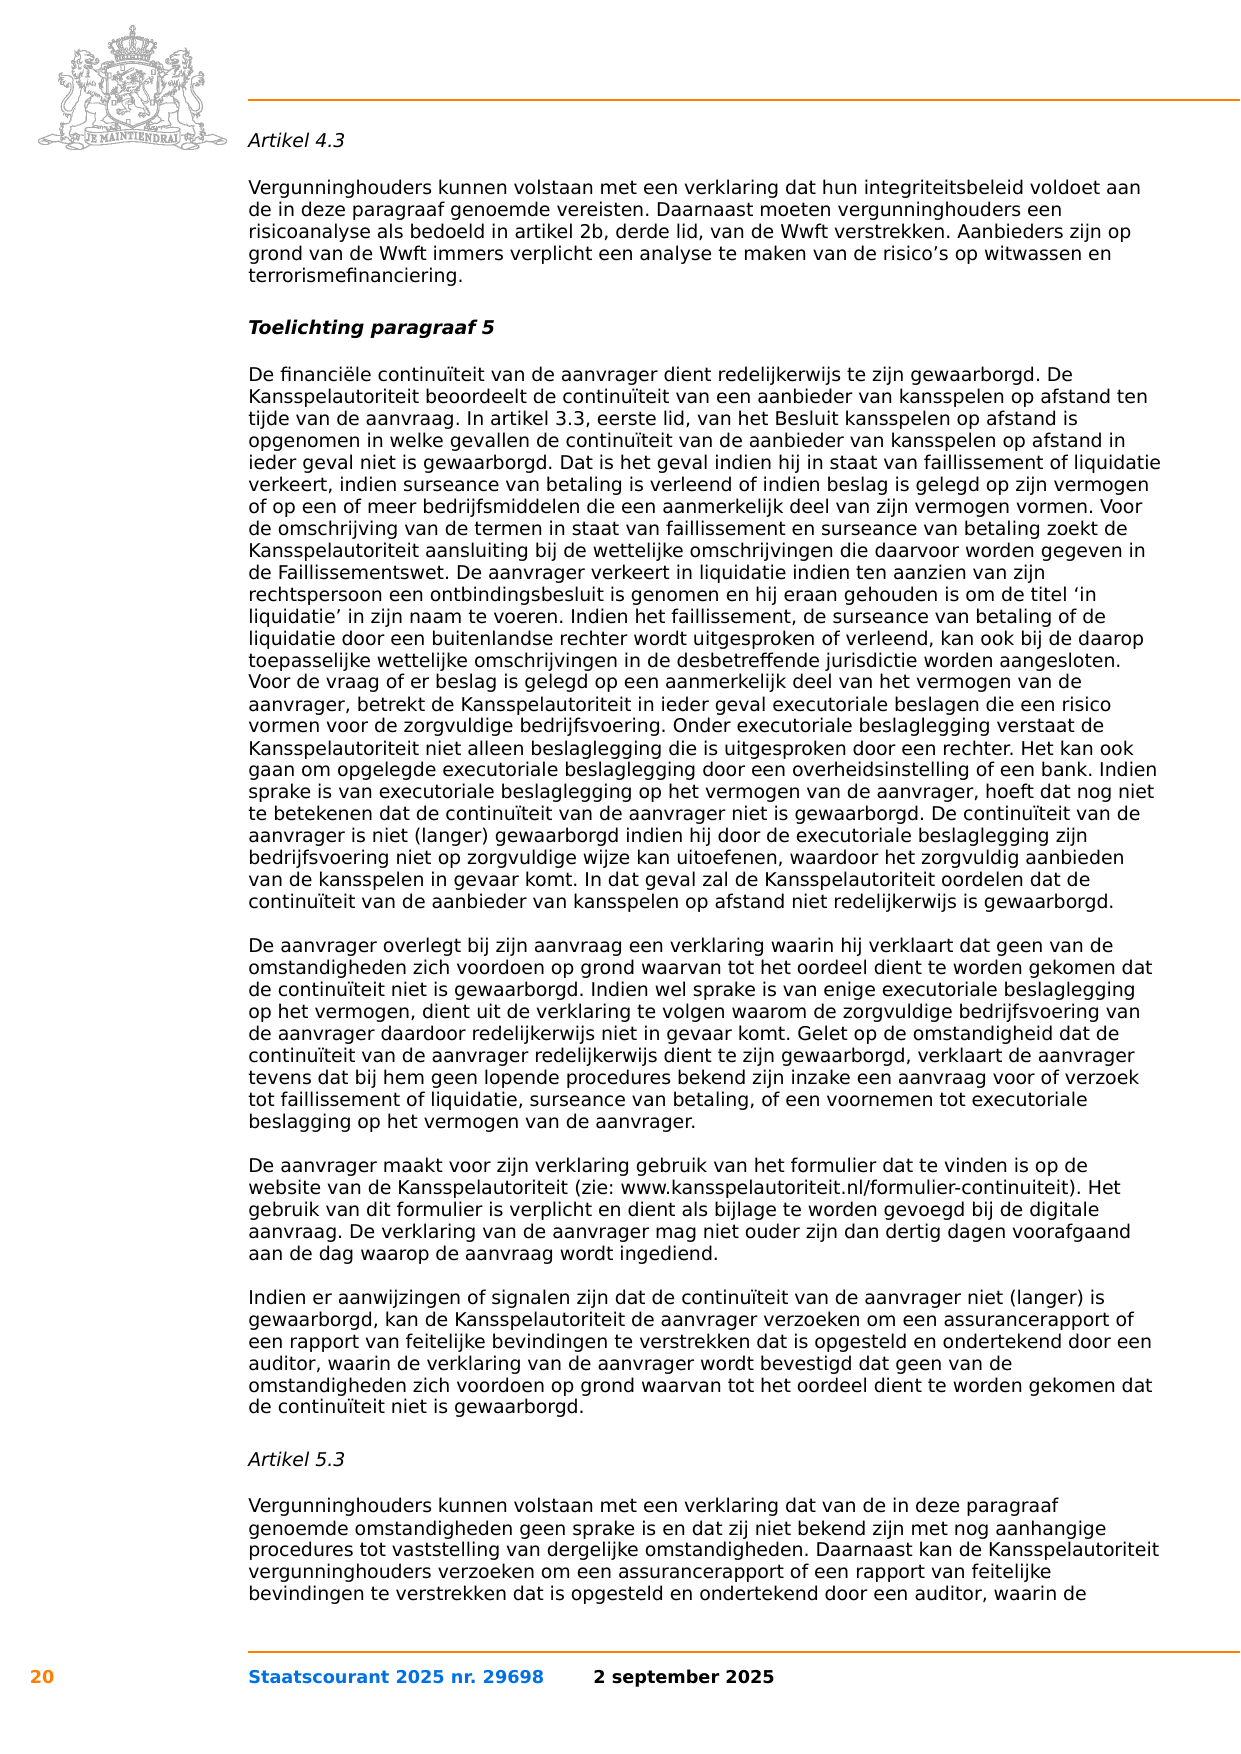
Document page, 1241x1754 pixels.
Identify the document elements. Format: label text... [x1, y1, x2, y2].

text Vergunninghouders kunnen volstaan met een verklaring dat van de in deze paragraaf genoemde omstandigheden geen sprake is en dat zij niet bekend zijn met nog aanhangige procedures tot vaststelling van dergelijke omstandigheden. Daarnaast kan de Kansspelautoriteit vergunninghouders verzoeken om een assurancerapport of een rapport van feitelijke bevindingen te verstrekken dat is opgesteld en ondertekend door een auditor, waarin de [248, 1495, 1163, 1605]
text De aanvrager overlegt bij zijn aanvraag een verklaring waarin hij verklaart dat geen van de omstandigheden zich voordoen op grond waarvan tot het oordeel dient te worden gekomen dat de continuïteit niet is gewaarborgd. Indien wel sprake is van enige executoriale beslaglegging op het vermogen, dient uit de verklaring te volgen waarom de zorgvuldige bedrijfsvoering van de aanvrager daardoor redelijkerwijs niet in gevaar komt. Gelet op de omstandigheid dat de continuïteit van de aanvrager redelijkerwijs dient te zijn gewaarborgd, verklaart de aanvrager tevens dat bij hem geen lopende procedures bekend zijn inzake een aanvraag voor of verzoek tot faillissement of liquidatie, surseance van betaling, of een voornemen tot executoriale beslagging op het vermogen van de aanvrager. [248, 935, 1163, 1133]
picture [38, 25, 227, 150]
subtitle Artikel 5.3 [248, 1448, 1163, 1470]
text Indien er aanwijzingen of signalen zijn dat de continuïteit van de aanvrager niet (langer) is gewaarborgd, kan de Kansspelautoriteit de aanvrager verzoeken om een assurancerapport of een rapport van feitelijke bevindingen te verstrekken dat is opgesteld en ondertekend door een auditor, waarin de verklaring van de aanvrager wordt bevestigd dat geen van de omstandigheden zich voordoen op grond waarvan tot het oordeel dient te worden gekomen dat de continuïteit niet is gewaarborgd. [248, 1287, 1163, 1418]
text Vergunninghouders kunnen volstaan met een verklaring dat hun integriteitsbeleid voldoet aan de in deze paragraaf genoemde vereisten. Daarnaast moeten vergunninghouders een risicoanalyse als bedoeld in artikel 2b, derde lid, van de Wwft verstrekken. Aanbieders zijn op grond van de Wwft immers verplicht een analyse te maken van de risico’s op witwassen en terrorismefinanciering. [248, 177, 1163, 287]
subtitle Toelichting paragraaf 5 [248, 317, 1163, 339]
text De financiële continuïteit van de aanvrager dient redelijkerwijs te zijn gewaarborgd. De Kansspelautoriteit beoordeelt de continuïteit van een aanbieder van kansspelen op afstand ten tijde van de aanvraag. In artikel 3.3, eerste lid, van het Besluit kansspelen op afstand is opgenomen in welke gevallen de continuïteit van de aanbieder van kansspelen op afstand in ieder geval niet is gewaarborgd. Dat is het geval indien hij in staat van faillissement of liquidatie verkeert, indien surseance van betaling is verleend of indien beslag is gelegd op zijn vermogen of op een of meer bedrijfsmiddelen die een aanmerkelijk deel van zijn vermogen vormen. Voor de omschrijving van de termen in staat van faillissement en surseance van betaling zoekt de Kansspelautoriteit aansluiting bij de wettelijke omschrijvingen die daarvoor worden gegeven in de Faillissementswet. De aanvrager verkeert in liquidatie indien ten aanzien van zijn rechtspersoon een ontbindingsbesluit is genomen en hij eraan gehouden is om de titel ‘in liquidatie’ in zijn naam te voeren. Indien het faillissement, de surseance van betaling of de liquidatie door een buitenlandse rechter wordt uitgesproken of verleend, kan ook bij de daarop toepasselijke wettelijke omschrijvingen in de desbetreffende jurisdictie worden aangesloten. Voor de vraag of er beslag is gelegd op een aanmerkelijk deel van het vermogen van de aanvrager, betrekt de Kansspelautoriteit in ieder geval executoriale beslagen die een risico vormen voor de zorgvuldige bedrijfsvoering. Onder executoriale beslaglegging verstaat de Kansspelautoriteit niet alleen beslaglegging die is uitgesproken door een rechter. Het kan ook gaan om opgelegde executoriale beslaglegging door een overheidsinstelling of een bank. Indien sprake is van executoriale beslaglegging op het vermogen van de aanvrager, hoeft dat nog niet te betekenen dat de continuïteit van de aanvrager niet is gewaarborgd. De continuïteit van de aanvrager is niet (langer) gewaarborgd indien hij door de executoriale beslaglegging zijn bedrijfsvoering niet op zorgvuldige wijze kan uitoefenen, waardoor het zorgvuldig aanbieden van de kansspelen in gevaar komt. In dat geval zal de Kansspelautoriteit oordelen dat de continuïteit van de aanbieder van kansspelen op afstand niet redelijkerwijs is gewaarborgd. [248, 364, 1163, 913]
text De aanvrager maakt voor zijn verklaring gebruik van het formulier dat te vinden is op de website van de Kansspelautoriteit (zie: www.kansspelautoriteit.nl/formulier-continuiteit). Het gebruik van dit formulier is verplicht en dient als bijlage te worden gevoegd bij de digitale aanvraag. De verklaring van de aanvrager mag niet ouder zijn dan dertig dagen voorafgaand aan de dag waarop de aanvraag wordt ingediend. [248, 1155, 1163, 1265]
subtitle Artikel 4.3 [248, 130, 1163, 152]
